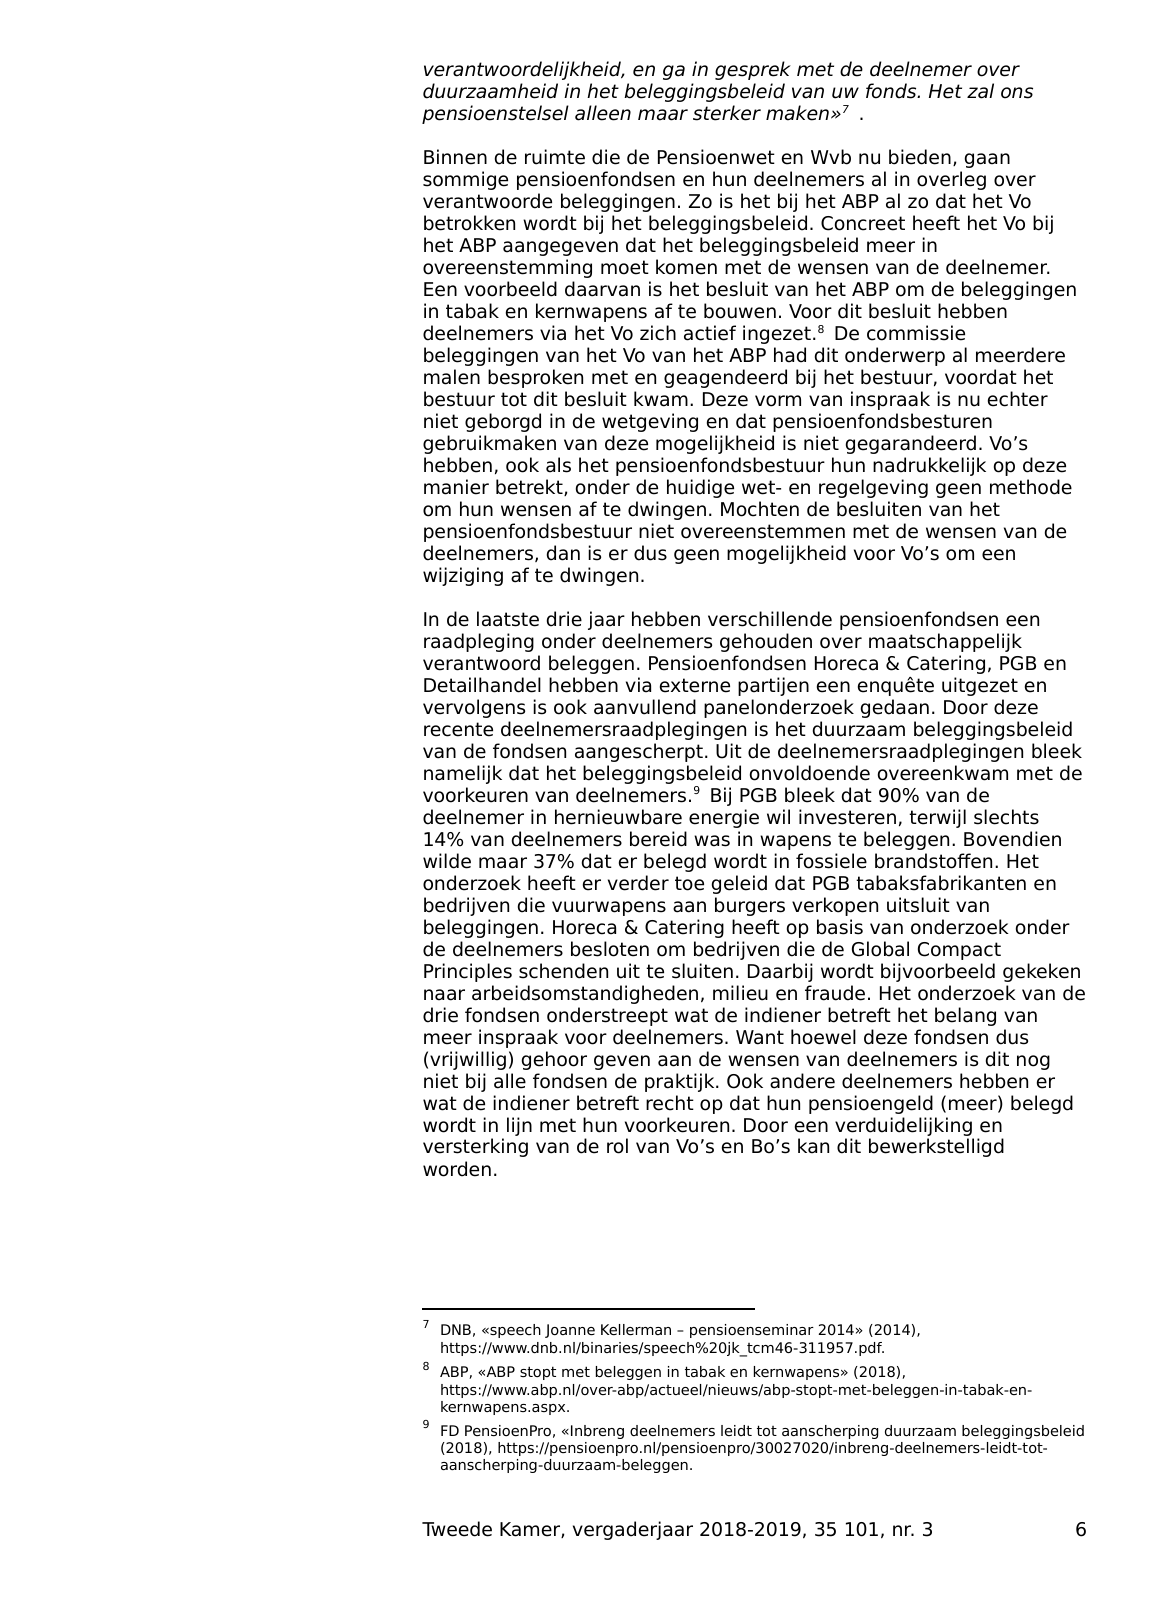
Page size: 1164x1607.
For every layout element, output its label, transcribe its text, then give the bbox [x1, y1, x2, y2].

text verantwoordelijkheid, en ga in gesprek met de deelnemer over duurzaamheid in het beleggingsbeleid van uw fonds. Het zal ons pensioenstelsel alleen maar sterker maken» . [422, 59, 1087, 125]
text DNB, «speech Joanne Kellerman – pensioenseminar 2014» (2014), https://www.dnb.nl/binaries/speech%20jk_tcm46-311957.pdf. [422, 1318, 1087, 1357]
text ABP, «ABP stopt met beleggen in tabak en kernwapens» (2018), https://www.abp.nl/over-abp/actueel/nieuws/abp-stopt-met-beleggen-in-tabak-en-kernwapens.aspx. [422, 1360, 1087, 1416]
text In de laatste drie jaar hebben verschillende pensioenfondsen een raadpleging onder deelnemers gehouden over maatschappelijk verantwoord beleggen. Pensioenfondsen Horeca & Catering, PGB en Detailhandel hebben via externe partijen een enquête uitgezet en vervolgens is ook aanvullend panelonderzoek gedaan. Door deze recente deelnemersraadplegingen is het duurzaam beleggingsbeleid van de fondsen aangescherpt. Uit de deelnemersraadplegingen bleek namelijk dat het beleggingsbeleid onvoldoende overeenkwam met de voorkeuren van deelnemers. Bij PGB bleek dat 90% van de deelnemer in hernieuwbare energie wil investeren, terwijl slechts 14% van deelnemers bereid was in wapens te beleggen. Bovendien wilde maar 37% dat er belegd wordt in fossiele brandstoffen. Het onderzoek heeft er verder toe geleid dat PGB tabaksfabrikanten en bedrijven die vuurwapens aan burgers verkopen uitsluit van beleggingen. Horeca & Catering heeft op basis van onderzoek onder de deelnemers besloten om bedrijven die de Global Compact Principles schenden uit te sluiten. Daarbij wordt bijvoorbeeld gekeken naar arbeidsomstandigheden, milieu en fraude. Het onderzoek van de drie fondsen onderstreept wat de indiener betreft het belang van meer inspraak voor deelnemers. Want hoewel deze fondsen dus (vrijwillig) gehoor geven aan de wensen van deelnemers is dit nog niet bij alle fondsen de praktijk. Ook andere deelnemers hebben er wat de indiener betreft recht op dat hun pensioengeld (meer) belegd wordt in lijn met hun voorkeuren. Door een verduidelijking en versterking van de rol van Vo’s en Bo’s kan dit bewerkstelligd worden. [422, 609, 1087, 1180]
text FD PensioenPro, «Inbreng deelnemers leidt tot aanscherping duurzaam beleggingsbeleid (2018), https://pensioenpro.nl/pensioenpro/30027020/inbreng-deelnemers-leidt-tot-aanscherping-duurzaam-beleggen. [422, 1418, 1087, 1474]
text Binnen de ruimte die de Pensioenwet en Wvb nu bieden, gaan sommige pensioenfondsen en hun deelnemers al in overleg over verantwoorde beleggingen. Zo is het bij het ABP al zo dat het Vo betrokken wordt bij het beleggingsbeleid. Concreet heeft het Vo bij het ABP aangegeven dat het beleggingsbeleid meer in overeenstemming moet komen met de wensen van de deelnemer. Een voorbeeld daarvan is het besluit van het ABP om de beleggingen in tabak en kernwapens af te bouwen. Voor dit besluit hebben deelnemers via het Vo zich actief ingezet. De commissie beleggingen van het Vo van het ABP had dit onderwerp al meerdere malen besproken met en geagendeerd bij het bestuur, voordat het bestuur tot dit besluit kwam. Deze vorm van inspraak is nu echter niet geborgd in de wetgeving en dat pensioenfondsbesturen gebruikmaken van deze mogelijkheid is niet gegarandeerd. Vo’s hebben, ook als het pensioenfondsbestuur hun nadrukkelijk op deze manier betrekt, onder de huidige wet- en regelgeving geen methode om hun wensen af te dwingen. Mochten de besluiten van het pensioenfondsbestuur niet overeenstemmen met de wensen van de deelnemers, dan is er dus geen mogelijkheid voor Vo’s om een wijziging af te dwingen. [422, 147, 1087, 587]
